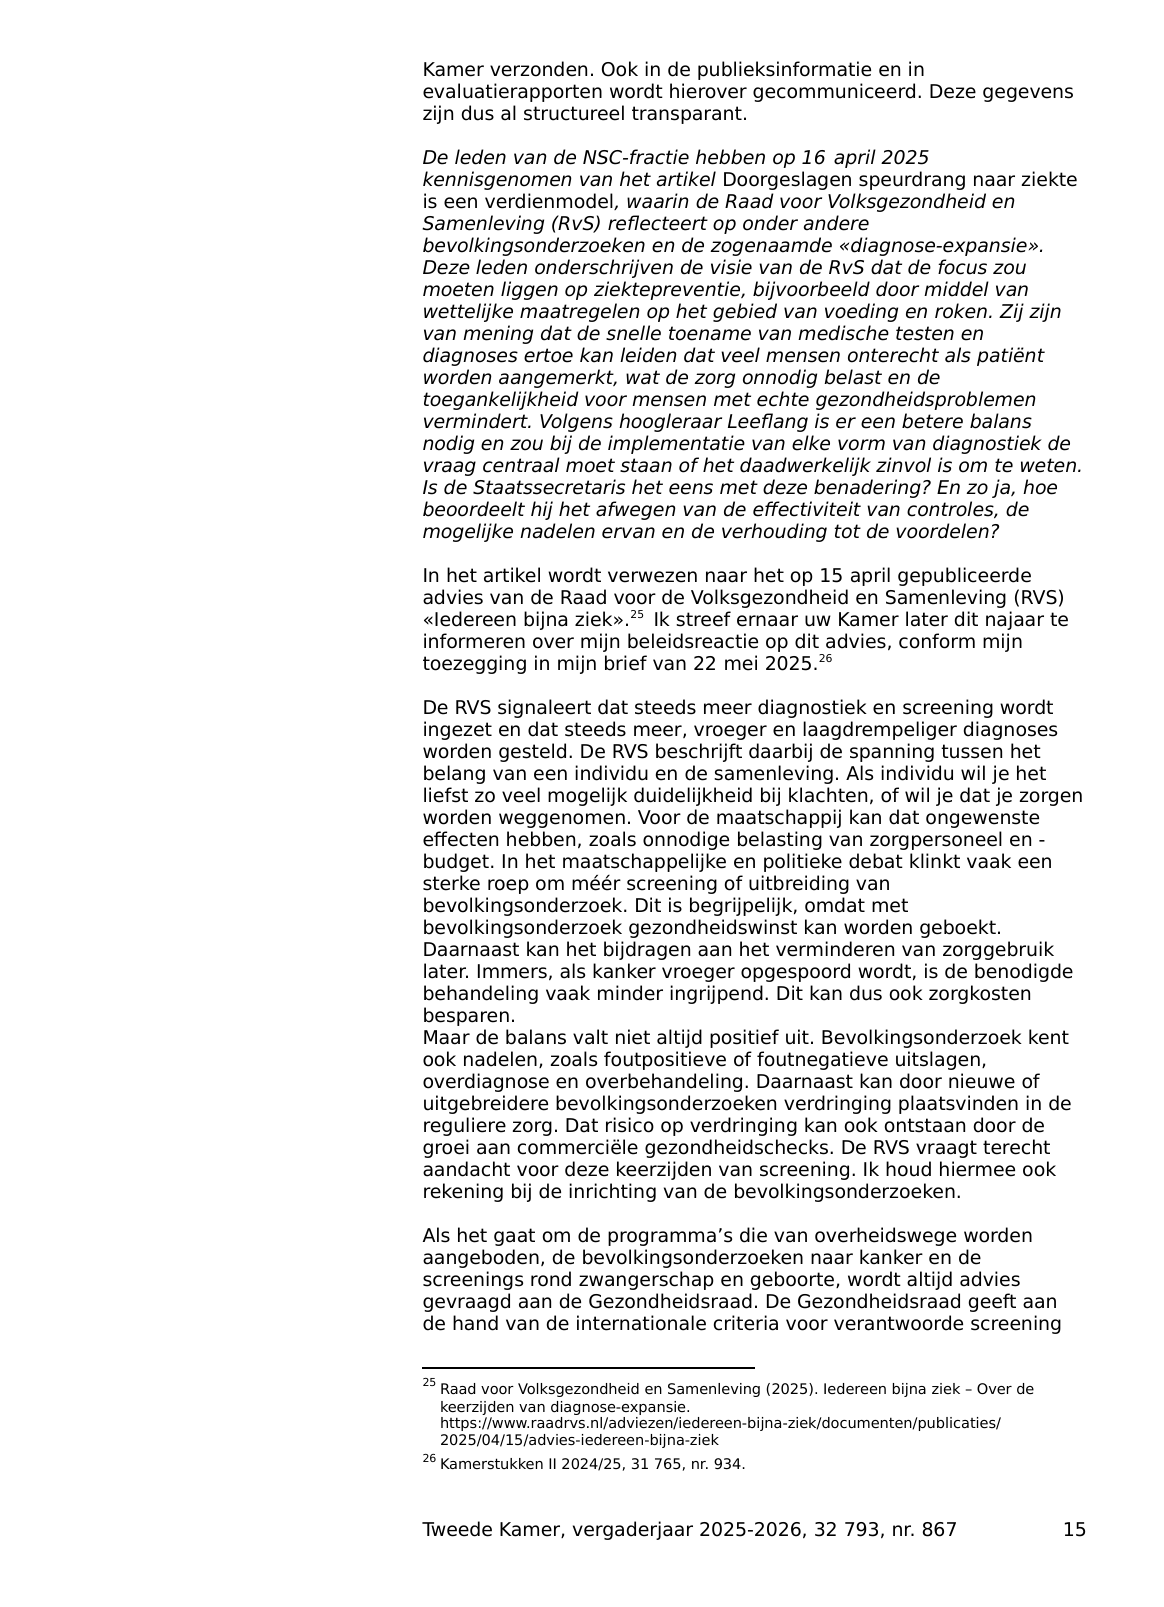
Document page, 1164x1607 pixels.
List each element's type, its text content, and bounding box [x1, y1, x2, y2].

text In het artikel wordt verwezen naar het op 15 april gepubliceerde advies van de Raad voor de Volksgezondheid en Samenleving (RVS) «Iedereen bijna ziek». Ik streef ernaar uw Kamer later dit najaar te informeren over mijn beleidsreactie op dit advies, conform mijn toezegging in mijn brief van 22 mei 2025. [422, 565, 1087, 675]
text De leden van de NSC-fractie hebben op 16 april 2025 kennisgenomen van het artikel Doorgeslagen speurdrang naar ziekte is een verdienmodel, waarin de Raad voor Volksgezondheid en Samenleving (RvS) reflecteert op onder andere bevolkingsonderzoeken en de zogenaamde «diagnose-expansie». Deze leden onderschrijven de visie van de RvS dat de focus zou moeten liggen op ziektepreventie, bijvoorbeeld door middel van wettelijke maatregelen op het gebied van voeding en roken. Zij zijn van mening dat de snelle toename van medische testen en diagnoses ertoe kan leiden dat veel mensen onterecht als patiënt worden aangemerkt, wat de zorg onnodig belast en de toegankelijkheid voor mensen met echte gezondheidsproblemen vermindert. Volgens hoogleraar Leeflang is er een betere balans nodig en zou bij de implementatie van elke vorm van diagnostiek de vraag centraal moet staan of het daadwerkelijk zinvol is om te weten. Is de Staatssecretaris het eens met deze benadering? En zo ja, hoe beoordeelt hij het afwegen van de effectiviteit van controles, de mogelijke nadelen ervan en de verhouding tot de voordelen? [422, 147, 1087, 543]
text Kamerstukken II 2024/25, 31 765, nr. 934. [422, 1452, 1087, 1474]
text Maar de balans valt niet altijd positief uit. Bevolkingsonderzoek kent ook nadelen, zoals foutpositieve of foutnegatieve uitslagen, overdiagnose en overbehandeling. Daarnaast kan door nieuwe of uitgebreidere bevolkingsonderzoeken verdringing plaatsvinden in de reguliere zorg. Dat risico op verdringing kan ook ontstaan door de groei aan commerciële gezondheidschecks. De RVS vraagt terecht aandacht voor deze keerzijden van screening. Ik houd hiermee ook rekening bij de inrichting van de bevolkingsonderzoeken. [422, 1027, 1087, 1203]
text Kamer verzonden. Ook in de publieksinformatie en in evaluatierapporten wordt hierover gecommuniceerd. Deze gegevens zijn dus al structureel transparant. [422, 59, 1087, 125]
text Raad voor Volksgezondheid en Samenleving (2025). Iedereen bijna ziek – Over de keerzijden van diagnose-expansie. https://www.raadrvs.nl/adviezen/iedereen-bijna-ziek/documenten/publicaties/2025/04/15/advies-iedereen-bijna-ziek [422, 1377, 1087, 1449]
text De RVS signaleert dat steeds meer diagnostiek en screening wordt ingezet en dat steeds meer, vroeger en laagdrempeliger diagnoses worden gesteld. De RVS beschrijft daarbij de spanning tussen het belang van een individu en de samenleving. Als individu wil je het liefst zo veel mogelijk duidelijkheid bij klachten, of wil je dat je zorgen worden weggenomen. Voor de maatschappij kan dat ongewenste effecten hebben, zoals onnodige belasting van zorgpersoneel en -budget. In het maatschappelijke en politieke debat klinkt vaak een sterke roep om méér screening of uitbreiding van bevolkingsonderzoek. Dit is begrijpelijk, omdat met bevolkingsonderzoek gezondheidswinst kan worden geboekt. Daarnaast kan het bijdragen aan het verminderen van zorggebruik later. Immers, als kanker vroeger opgespoord wordt, is de benodigde behandeling vaak minder ingrijpend. Dit kan dus ook zorgkosten besparen. [422, 697, 1087, 1027]
text Als het gaat om de programma’s die van overheidswege worden aangeboden, de bevolkingsonderzoeken naar kanker en de screenings rond zwangerschap en geboorte, wordt altijd advies gevraagd aan de Gezondheidsraad. De Gezondheidsraad geeft aan de hand van de internationale criteria voor verantwoorde screening [422, 1225, 1087, 1335]
